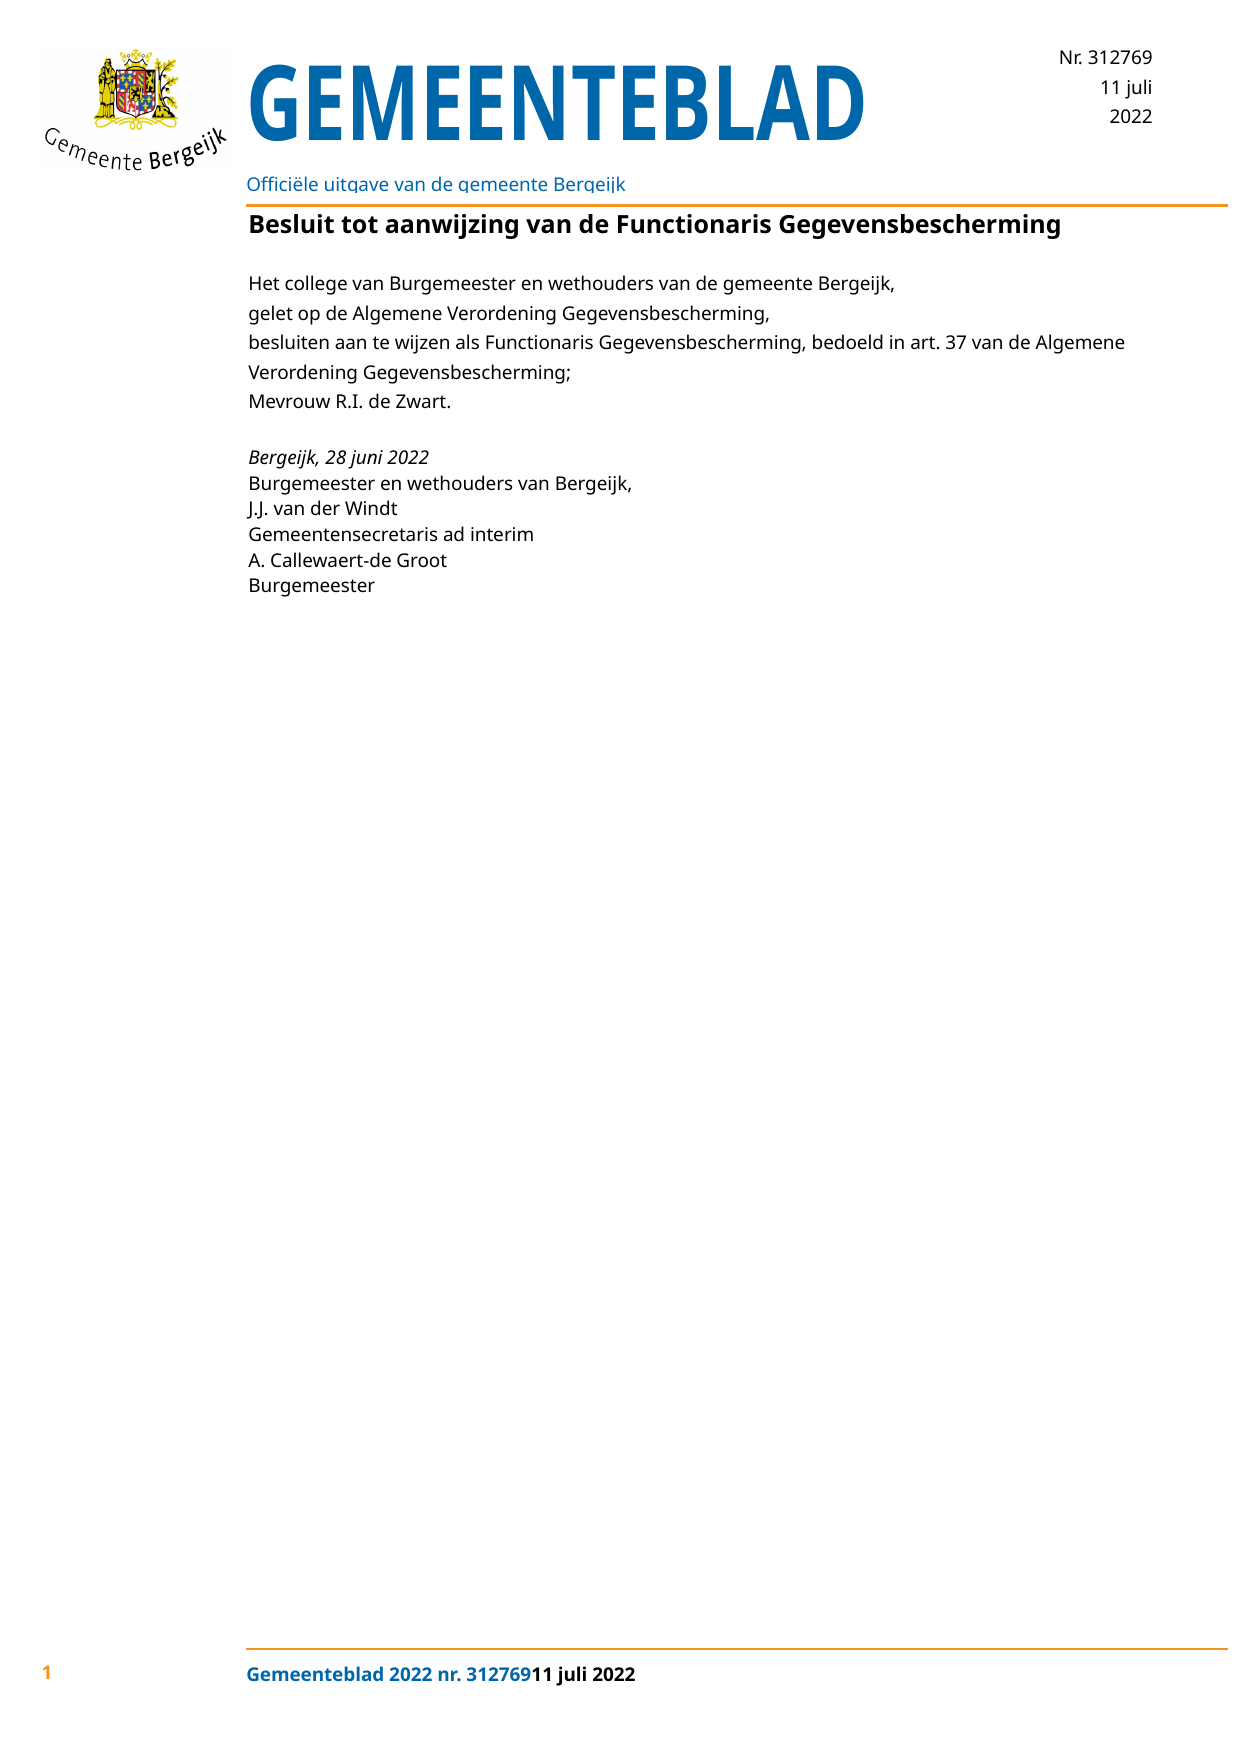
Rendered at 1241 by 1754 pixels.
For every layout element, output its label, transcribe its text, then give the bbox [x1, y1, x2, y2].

text Burgemeester en wethouders van Bergeijk, [248, 470, 1152, 495]
text Besluit tot aanwijzing van de Functionaris Gegevensbescherming [248, 207, 1152, 241]
text Mevrouw R.I. de Zwart. [248, 389, 1152, 414]
text A. Callewaert-de Groot [248, 547, 1152, 573]
text gelet op de Algemene Verordening Gegevensbescherming, [248, 300, 1152, 326]
text Het college van Burgemeester en wethouders van de gemeente Bergeijk, [248, 270, 1152, 296]
text besluiten aan te wijzen als Functionaris Gegevensbescherming, bedoeld in art. 37 van de Algemene Verordening Gegevensbescherming; [248, 329, 1152, 385]
text J.J. van der Windt [248, 495, 1152, 521]
text Burgemeester [248, 573, 1152, 598]
picture [41, 47, 231, 172]
text Bergeijk, 28 juni 2022 [248, 444, 1152, 470]
text Gemeentensecretaris ad interim [248, 521, 1152, 547]
